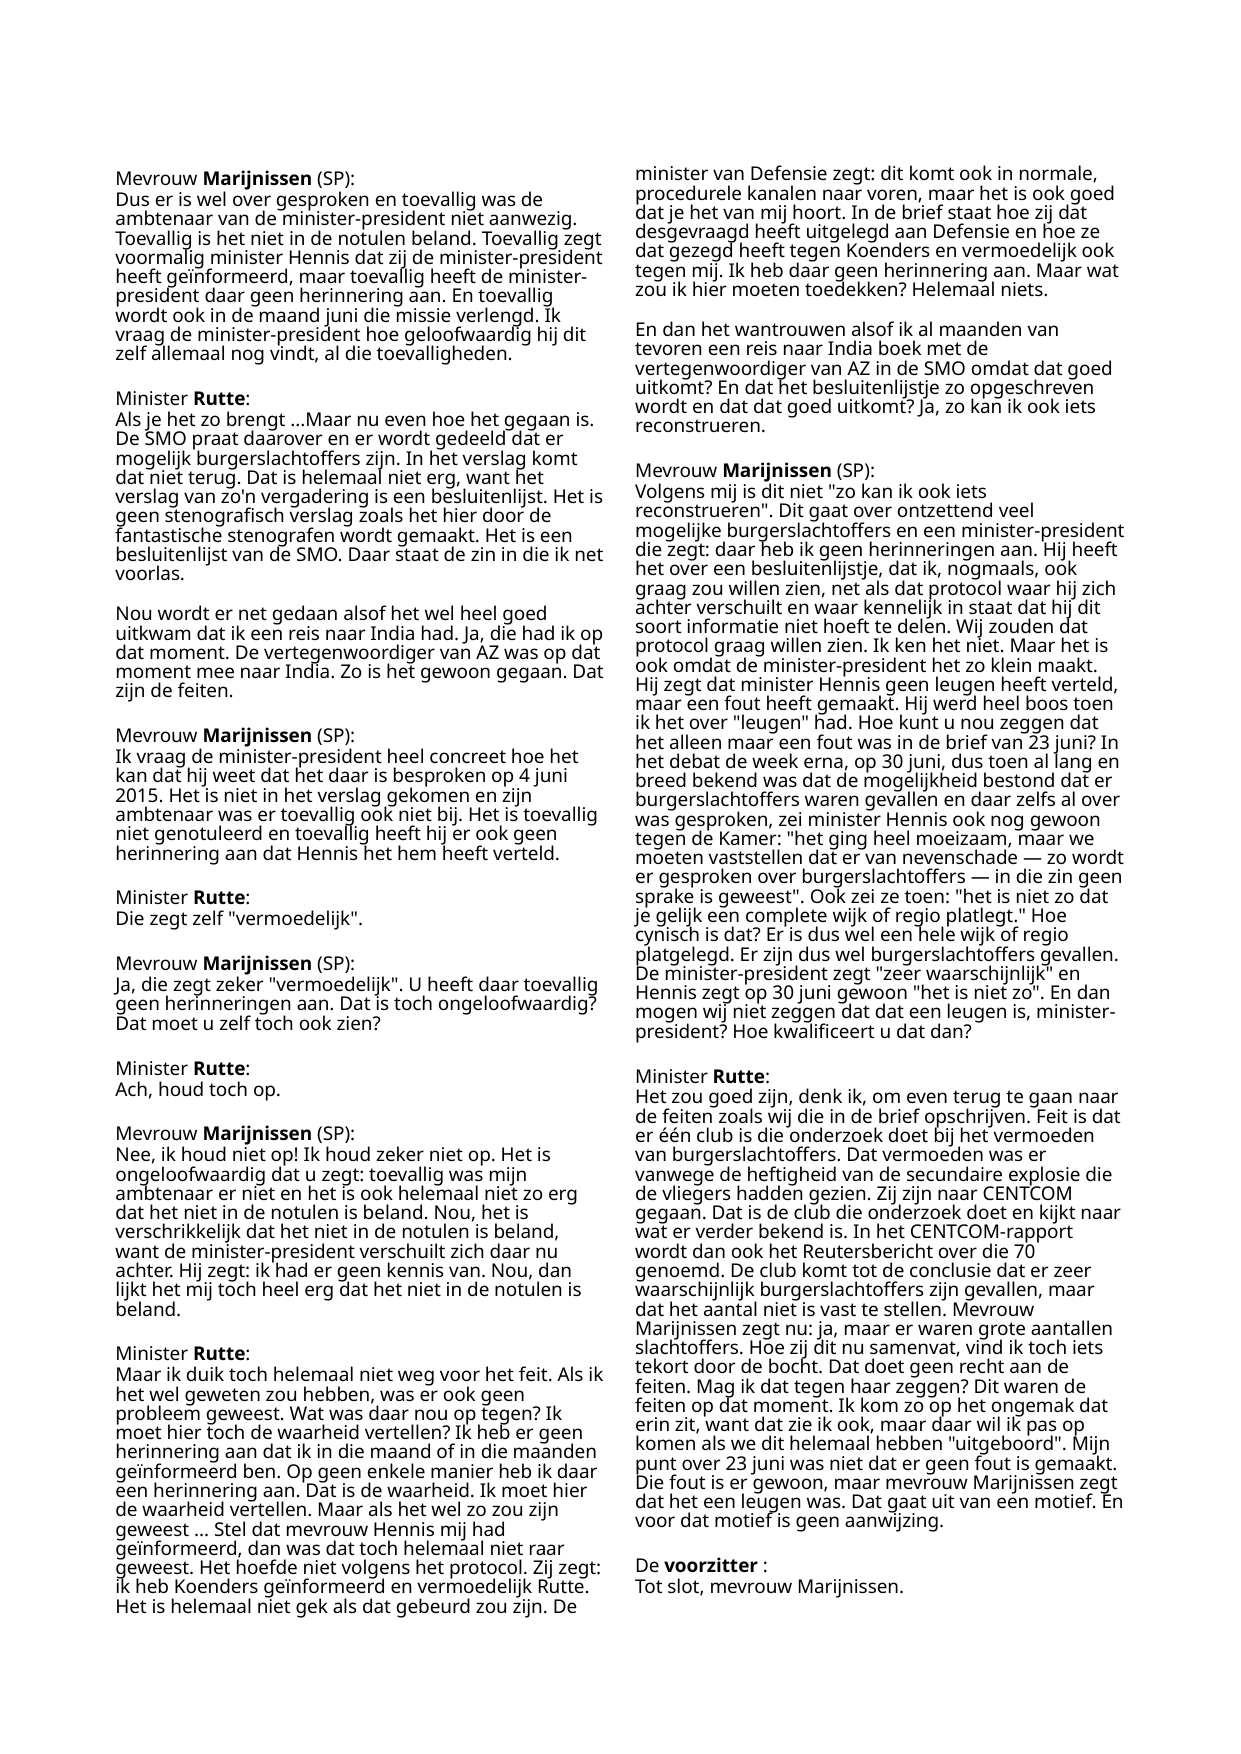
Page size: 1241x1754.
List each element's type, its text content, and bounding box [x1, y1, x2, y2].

text Mevrouw Marijnissen (SP): [115, 165, 605, 191]
text Ik vraag de minister-president heel concreet hoe het kan dat hij weet dat het daar is besproken op 4 juni 2015. Het is niet in het verslag gekomen en zijn ambtenaar was er toevallig ook niet bij. Het is toevallig niet genotuleerd en toevallig heeft hij er ook geen herinnering aan dat Hennis het hem heeft verteld. [115, 748, 605, 864]
text minister van Defensie zegt: dit komt ook in normale, procedurele kanalen naar voren, maar het is ook goed dat je het van mij hoort. In de brief staat hoe zij dat desgevraagd heeft uitgelegd aan Defensie en hoe ze dat gezegd heeft tegen Koenders en vermoedelijk ook tegen mij. Ik heb daar geen herinnering aan. Maar wat zou ik hier moeten toedekken? Helemaal niets. [635, 165, 1125, 300]
text De voorzitter : [635, 1553, 1125, 1578]
text Ja, die zegt zeker "vermoedelijk". U heeft daar toevallig geen herinneringen aan. Dat is toch ongeloofwaardig? Dat moet u zelf toch ook zien? [115, 976, 605, 1034]
text Dus er is wel over gesproken en toevallig was de ambtenaar van de minister-president niet aanwezig. Toevallig is het niet in de notulen beland. Toevallig zegt voormalig minister Hennis dat zij de minister-president heeft geïnformeerd, maar toevallig heeft de minister-president daar geen herinnering aan. En toevallig wordt ook in de maand juni die missie verlengd. Ik vraag de minister-president hoe geloofwaardig hij dit zelf allemaal nog vindt, al die toevalligheden. [115, 191, 605, 364]
text Als je het zo brengt ...Maar nu even hoe het gegaan is. De SMO praat daarover en er wordt gedeeld dat er mogelijk burgerslachtoffers zijn. In het verslag komt dat niet terug. Dat is helemaal niet erg, want het verslag van zo'n vergadering is een besluitenlijst. Het is geen stenografisch verslag zoals het hier door de fantastische stenografen wordt gemaakt. Het is een besluitenlijst van de SMO. Daar staat de zin in die ik net voorlas. [115, 411, 605, 584]
text Mevrouw Marijnissen (SP): [115, 1121, 605, 1146]
text Het zou goed zijn, denk ik, om even terug te gaan naar de feiten zoals wij die in de brief opschrijven. Feit is dat er één club is die onderzoek doet bij het vermoeden van burgerslachtoffers. Dat vermoeden was er vanwege de heftigheid van de secundaire explosie die de vliegers hadden gezien. Zij zijn naar CENTCOM gegaan. Dat is de club die onderzoek doet en kijkt naar wat er verder bekend is. In het CENTCOM-rapport wordt dan ook het Reutersbericht over die 70 genoemd. De club komt tot de conclusie dat er zeer waarschijnlijk burgerslachtoffers zijn gevallen, maar dat het aantal niet is vast te stellen. Mevrouw Marijnissen zegt nu: ja, maar er waren grote aantallen slachtoffers. Hoe zij dit nu samenvat, vind ik toch iets tekort door de bocht. Dat doet geen recht aan de feiten. Mag ik dat tegen haar zeggen? Dit waren de feiten op dat moment. Ik kom zo op het ongemak dat erin zit, want dat zie ik ook, maar daar wil ik pas op komen als we dit helemaal hebben "uitgeboord". Mijn punt over 23 juni was niet dat er geen fout is gemaakt. Die fout is er gewoon, maar mevrouw Marijnissen zegt dat het een leugen was. Dat gaat uit van een motief. En voor dat motief is geen aanwijzing. [635, 1088, 1125, 1532]
text Ach, houd toch op. [115, 1081, 605, 1100]
text Mevrouw Marijnissen (SP): [635, 457, 1125, 483]
text Nee, ik houd niet op! Ik houd zeker niet op. Het is ongeloofwaardig dat u zegt: toevallig was mijn ambtenaar er niet en het is ook helemaal niet zo erg dat het niet in de notulen is beland. Nou, het is verschrikkelijk dat het niet in de notulen is beland, want de minister-president verschuilt zich daar nu achter. Hij zegt: ik had er geen kennis van. Nou, dan lijkt het mij toch heel erg dat het niet in de notulen is beland. [115, 1146, 605, 1320]
text Tot slot, mevrouw Marijnissen. [635, 1578, 1125, 1598]
text Minister Rutte: [115, 1341, 605, 1366]
text Volgens mij is dit niet "zo kan ik ook iets reconstrueren". Dit gaat over ontzettend veel mogelijke burgerslachtoffers en een minister-president die zegt: daar heb ik geen herinneringen aan. Hij heeft het over een besluitenlijstje, dat ik, nogmaals, ook graag zou willen zien, net als dat protocol waar hij zich achter verschuilt en waar kennelijk in staat dat hij dit soort informatie niet hoeft te delen. Wij zouden dat protocol graag willen zien. Ik ken het niet. Maar het is ook omdat de minister-president het zo klein maakt. Hij zegt dat minister Hennis geen leugen heeft verteld, maar een fout heeft gemaakt. Hij werd heel boos toen ik het over "leugen" had. Hoe kunt u nou zeggen dat het alleen maar een fout was in de brief van 23 juni? In het debat de week erna, op 30 juni, dus toen al lang en breed bekend was dat de mogelijkheid bestond dat er burgerslachtoffers waren gevallen en daar zelfs al over was gesproken, zei minister Hennis ook nog gewoon tegen de Kamer: "het ging heel moeizaam, maar we moeten vaststellen dat er van nevenschade — zo wordt er gesproken over burgerslachtoffers — in die zin geen sprake is geweest". Ook zei ze toen: "het is niet zo dat je gelijk een complete wijk of regio platlegt." Hoe cynisch is dat? Er is dus wel een hele wijk of regio platgelegd. Er zijn dus wel burgerslachtoffers gevallen. De minister-president zegt "zeer waarschijnlijk" en Hennis zegt op 30 juni gewoon "het is niet zo". En dan mogen wij niet zeggen dat dat een leugen is, minister-president? Hoe kwalificeert u dat dan? [635, 483, 1125, 1042]
text Mevrouw Marijnissen (SP): [115, 950, 605, 976]
text En dan het wantrouwen alsof ik al maanden van tevoren een reis naar India boek met de vertegenwoordiger van AZ in de SMO omdat dat goed uitkomt? En dat het besluitenlijstje zo opgeschreven wordt en dat dat goed uitkomt? Ja, zo kan ik ook iets reconstrueren. [635, 321, 1125, 437]
text Mevrouw Marijnissen (SP): [115, 722, 605, 748]
text Maar ik duik toch helemaal niet weg voor het feit. Als ik het wel geweten zou hebben, was er ook geen probleem geweest. Wat was daar nou op tegen? Ik moet hier toch de waarheid vertellen? Ik heb er geen herinnering aan dat ik in die maand of in die maanden geïnformeerd ben. Op geen enkele manier heb ik daar een herinnering aan. Dat is de waarheid. Ik moet hier de waarheid vertellen. Maar als het wel zo zou zijn geweest ... Stel dat mevrouw Hennis mij had geïnformeerd, dan was dat toch helemaal niet raar geweest. Het hoefde niet volgens het protocol. Zij zegt: ik heb Koenders geïnformeerd en vermoedelijk Rutte. Het is helemaal niet gek als dat gebeurd zou zijn. De [115, 1366, 605, 1617]
text Minister Rutte: [635, 1063, 1125, 1088]
text Die zegt zelf "vermoedelijk". [115, 910, 605, 929]
text Minister Rutte: [115, 884, 605, 910]
text Nou wordt er net gedaan alsof het wel heel goed uitkwam dat ik een reis naar India had. Ja, die had ik op dat moment. De vertegenwoordiger van AZ was op dat moment mee naar India. Zo is het gewoon gegaan. Dat zijn de feiten. [115, 605, 605, 702]
text Minister Rutte: [115, 385, 605, 411]
text Minister Rutte: [115, 1055, 605, 1081]
